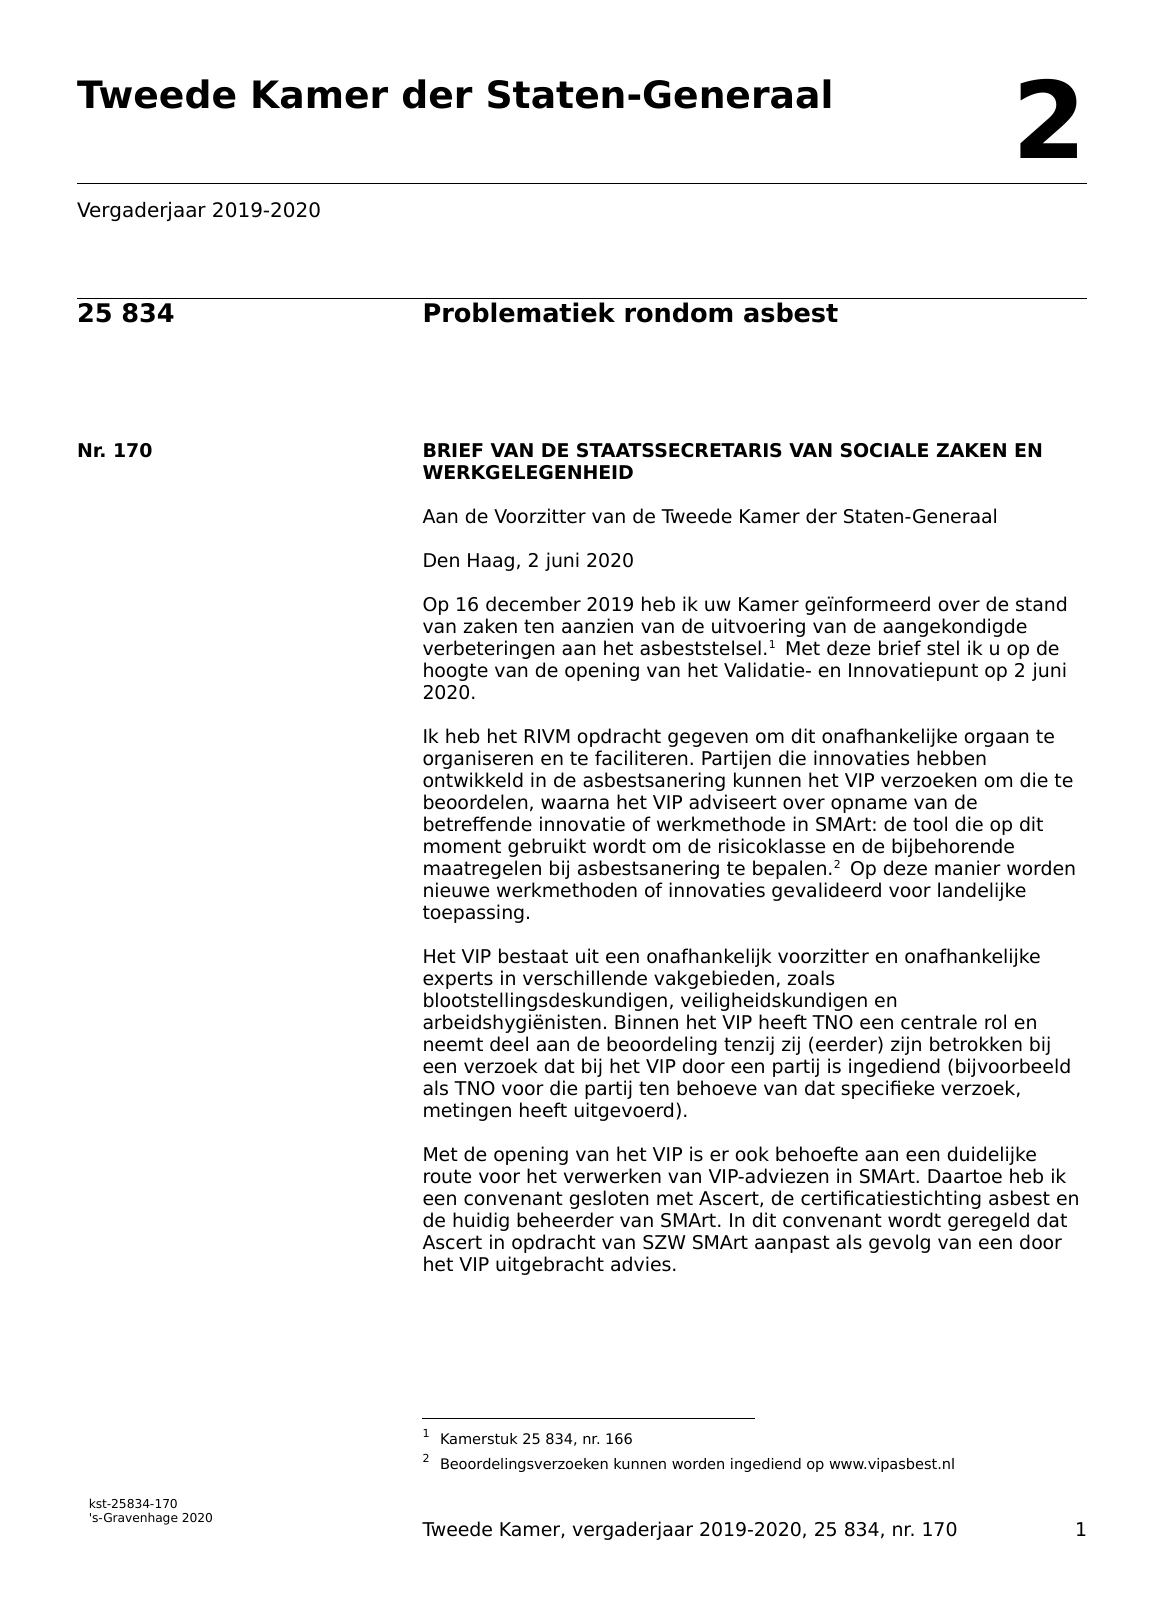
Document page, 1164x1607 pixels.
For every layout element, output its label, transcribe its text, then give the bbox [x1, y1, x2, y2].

text Op 16 december 2019 heb ik uw Kamer geïnformeerd over de stand van zaken ten aanzien van de uitvoering van de aangekondigde verbeteringen aan het asbeststelsel. Met deze brief stel ik u op de hoogte van de opening van het Validatie- en Innovatiepunt op 2 juni 2020. [422, 594, 1087, 704]
text Ik heb het RIVM opdracht gegeven om dit onafhankelijke orgaan te organiseren en te faciliteren. Partijen die innovaties hebben ontwikkeld in de asbestsanering kunnen het VIP verzoeken om die te beoordelen, waarna het VIP adviseert over opname van de betreffende innovatie of werkmethode in SMArt: de tool die op dit moment gebruikt wordt om de risicoklasse en de bijbehorende maatregelen bij asbestsanering te bepalen. Op deze manier worden nieuwe werkmethoden of innovaties gevalideerd voor landelijke toepassing. [422, 726, 1087, 924]
text Het VIP bestaat uit een onafhankelijk voorzitter en onafhankelijke experts in verschillende vakgebieden, zoals blootstellingsdeskundigen, veiligheidskundigen en arbeidshygiënisten. Binnen het VIP heeft TNO een centrale rol en neemt deel aan de beoordeling tenzij zij (eerder) zijn betrokken bij een verzoek dat bij het VIP door een partij is ingediend (bijvoorbeeld als TNO voor die partij ten behoeve van dat specifieke verzoek, metingen heeft uitgevoerd). [422, 946, 1087, 1122]
text Den Haag, 2 juni 2020 [422, 550, 1087, 572]
table_cell Vergaderjaar 2019-2020 [77, 184, 1087, 298]
text Aan de Voorzitter van de Tweede Kamer der Staten-Generaal [422, 506, 1087, 528]
table_header Tweede Kamer der Staten-Generaal [77, 59, 886, 183]
subtitle Nr. 170 BRIEF VAN DE STAATSSECRETARIS VAN SOCIALE ZAKEN EN WERKGELEGENHEID [77, 440, 1087, 484]
text 's-Gravenhage 2020 [88, 1511, 323, 1525]
table_header 2 [886, 59, 1087, 183]
text Met de opening van het VIP is er ook behoefte aan een duidelijke route voor het verwerken van VIP-adviezen in SMArt. Daartoe heb ik een convenant gesloten met Ascert, de certificatiestichting asbest en de huidig beheerder van SMArt. In dit convenant wordt geregeld dat Ascert in opdracht van SZW SMArt aanpast als gevolg van een door het VIP uitgebracht advies. [422, 1144, 1087, 1276]
text Kamerstuk 25 834, nr. 166 [422, 1427, 1087, 1449]
text kst-25834-170 [88, 1497, 323, 1511]
subtitle 25 834 Problematiek rondom asbest [77, 299, 1087, 329]
text Beoordelingsverzoeken kunnen worden ingediend op www.vipasbest.nl [422, 1452, 1087, 1474]
